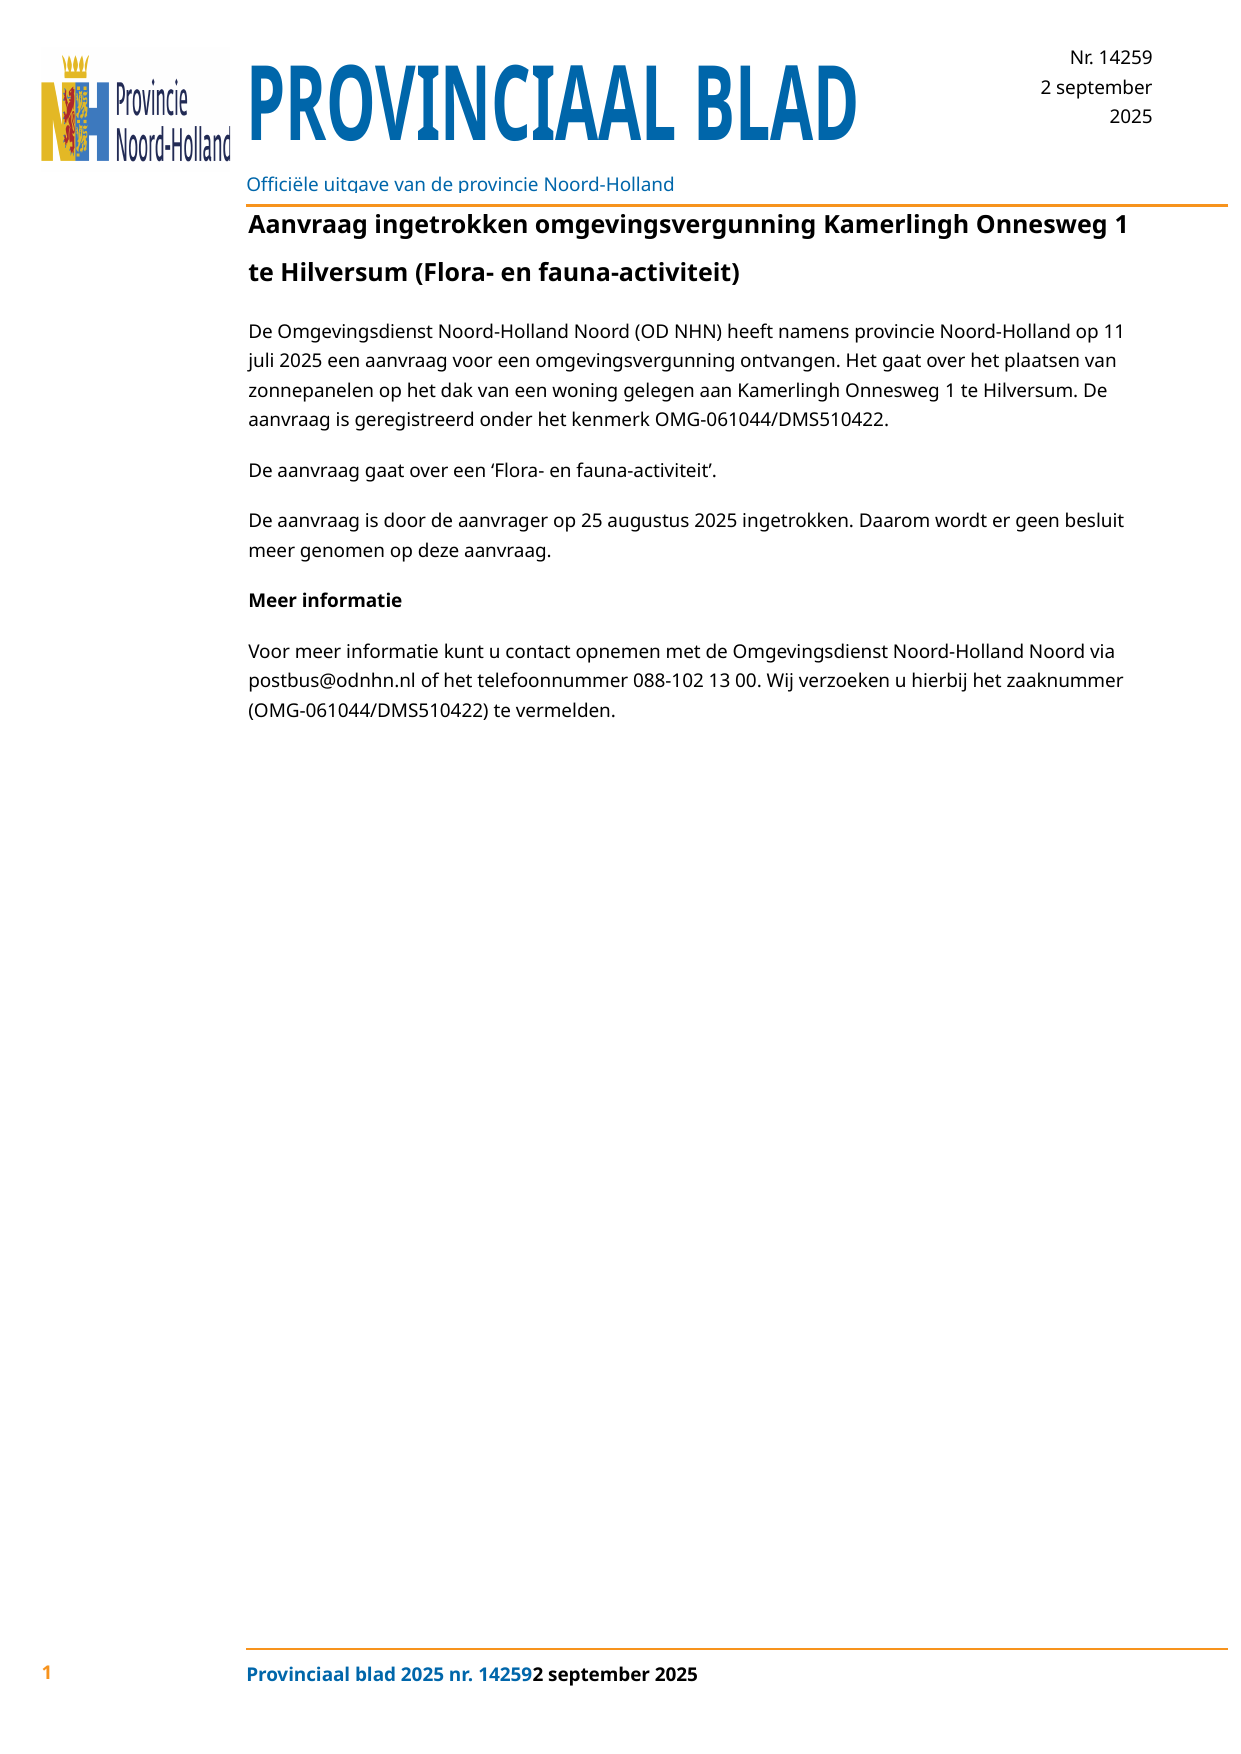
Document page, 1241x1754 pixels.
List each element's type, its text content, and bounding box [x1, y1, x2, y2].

text Meer informatie [248, 587, 1152, 613]
text Voor meer informatie kunt u contact opnemen met de Omgevingsdienst Noord-Holland Noord via postbus@odnhn.nl of het telefoonnummer 088-102 13 00. Wij verzoeken u hierbij het zaaknummer (OMG-061044/DMS510422) te vermelden. [248, 638, 1152, 723]
picture [41, 47, 231, 172]
text De aanvraag is door de aanvrager op 25 augustus 2025 ingetrokken. Daarom wordt er geen besluit meer genomen op deze aanvraag. [248, 507, 1152, 563]
text De aanvraag gaat over een ‘Flora- en fauna-activiteit’. [248, 457, 1152, 483]
text De Omgevingsdienst Noord-Holland Noord (OD NHN) heeft namens provincie Noord-Holland op 11 juli 2025 een aanvraag voor een omgevingsvergunning ontvangen. Het gaat over het plaatsen van zonnepanelen op het dak van een woning gelegen aan Kamerlingh Onnesweg 1 te Hilversum. De aanvraag is geregistreerd onder het kenmerk OMG-061044/DMS510422. [248, 318, 1152, 432]
text Aanvraag ingetrokken omgevingsvergunning Kamerlingh Onnesweg 1 te Hilversum (Flora- en fauna-activiteit) [248, 207, 1152, 288]
